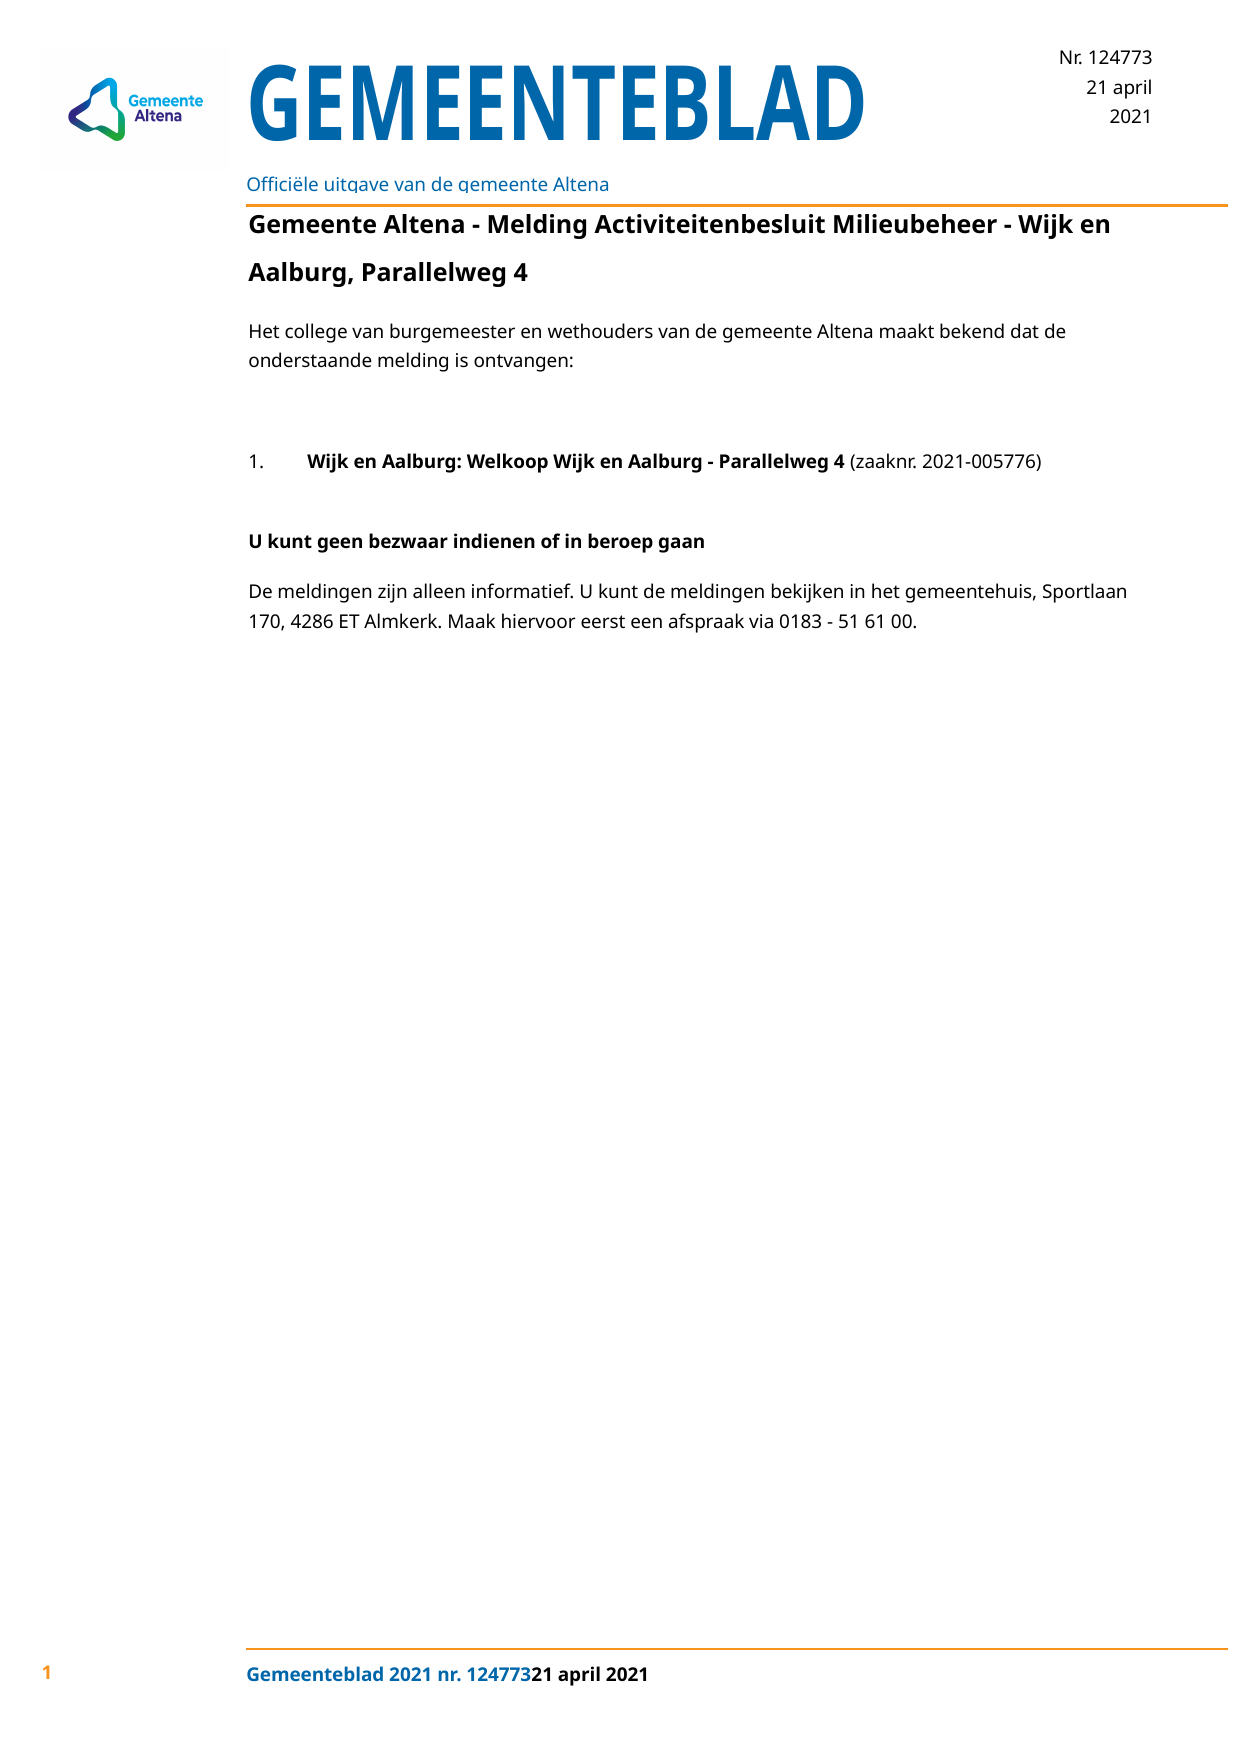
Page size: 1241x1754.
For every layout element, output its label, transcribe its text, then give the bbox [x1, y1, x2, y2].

list Wijk en Aalburg: Welkoop Wijk en Aalburg - Parallelweg 4 (zaaknr. 2021-005776) [248, 448, 1152, 474]
picture [41, 47, 231, 172]
text Het college van burgemeester en wethouders van de gemeente Altena maakt bekend dat de onderstaande melding is ontvangen: [248, 318, 1152, 373]
text U kunt geen bezwaar indienen of in beroep gaan [248, 528, 1152, 554]
text De meldingen zijn alleen informatief. U kunt de meldingen bekijken in het gemeentehuis, Sportlaan 170, 4286 ET Almkerk. Maak hiervoor eerst een afspraak via 0183 - 51 61 00. [248, 579, 1152, 634]
text Gemeente Altena - Melding Activiteitenbesluit Milieubeheer - Wijk en Aalburg, Parallelweg 4 [248, 207, 1152, 288]
